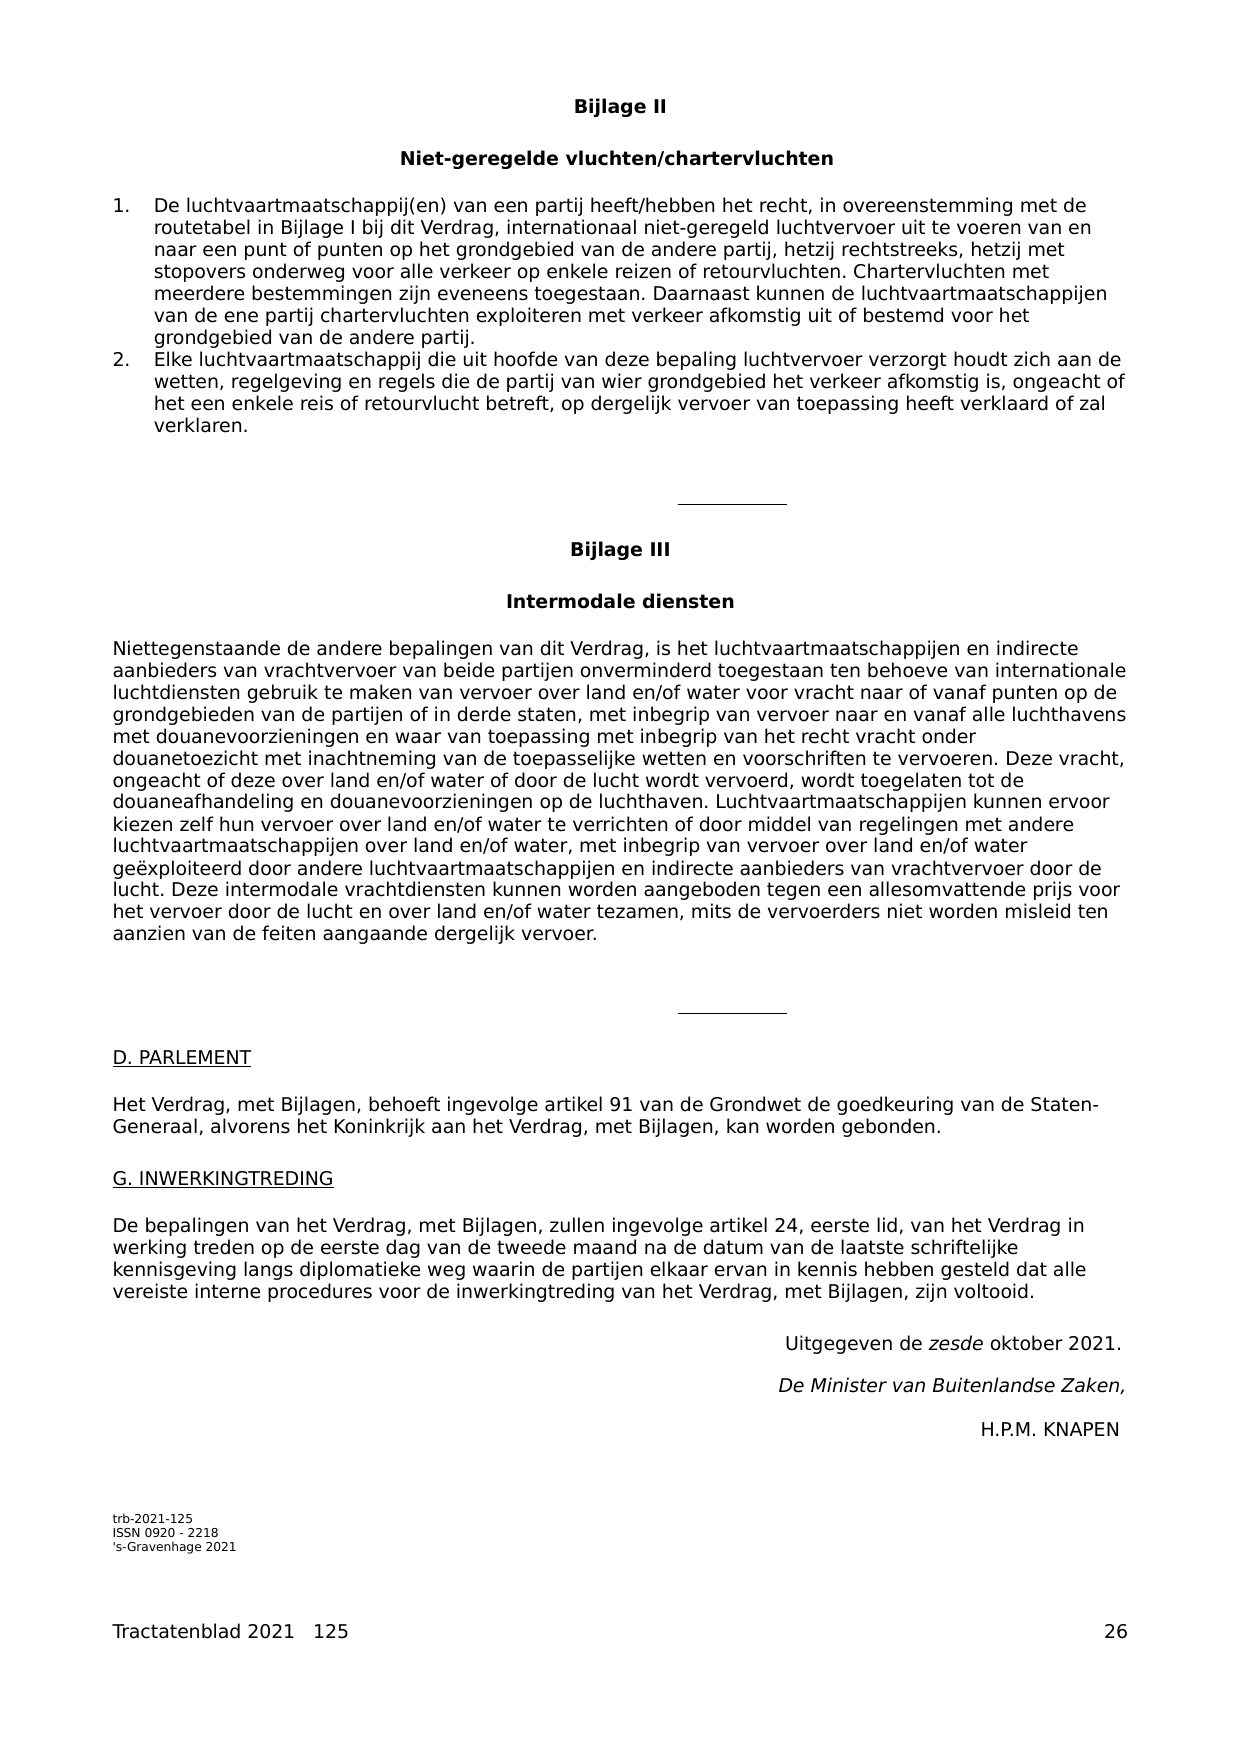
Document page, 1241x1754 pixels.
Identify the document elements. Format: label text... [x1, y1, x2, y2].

subtitle Bijlage II [112, 96, 1128, 118]
text Het Verdrag, met Bijlagen, behoeft ingevolge artikel 91 van de Grondwet de goedkeuring van de Staten-Generaal, alvorens het Koninkrijk aan het Verdrag, met Bijlagen, kan worden gebonden. [112, 1094, 1128, 1138]
text 's-Gravenhage 2021 [112, 1540, 346, 1554]
subtitle Niet-geregelde vluchten/chartervluchten [112, 148, 1128, 170]
text De bepalingen van het Verdrag, met Bijlagen, zullen ingevolge artikel 24, eerste lid, van het Verdrag in werking treden op de eerste dag van de tweede maand na de datum van de laatste schriftelijke kennisgeving langs diplomatieke weg waarin de partijen elkaar ervan in kennis hebben gesteld dat alle vereiste interne procedures voor de inwerkingtreding van het Verdrag, met Bijlagen, zijn voltooid. [112, 1215, 1128, 1303]
subtitle Intermodale diensten [112, 591, 1128, 613]
text 2. Elke luchtvaartmaatschappij die uit hoofde van deze bepaling luchtvervoer verzorgt houdt zich aan de wetten, regelgeving en regels die de partij van wier grondgebied het verkeer afkomstig is, ongeacht of het een enkele reis of retourvlucht betreft, op dergelijk vervoer van toepassing heeft verklaard of zal verklaren. [112, 349, 1128, 437]
subtitle D. PARLEMENT [112, 1047, 1128, 1069]
text trb-2021-125 [112, 1512, 346, 1526]
text De Minister van Buitenlandse Zaken, H.P.M. KNAPEN [112, 1375, 1128, 1441]
text ISSN 0920 - 2218 [112, 1526, 346, 1540]
text 1. De luchtvaartmaatschappij(en) van een partij heeft/hebben het recht, in overeenstemming met de routetabel in Bijlage I bij dit Verdrag, internationaal niet-geregeld luchtvervoer uit te voeren van en naar een punt of punten op het grondgebied van de andere partij, hetzij rechtstreeks, hetzij met stopovers onderweg voor alle verkeer op enkele reizen of retourvluchten. Chartervluchten met meerdere bestemmingen zijn eveneens toegestaan. Daarnaast kunnen de luchtvaartmaatschappijen van de ene partij chartervluchten exploiteren met verkeer afkomstig uit of bestemd voor het grondgebied van de andere partij. [112, 195, 1128, 349]
subtitle G. INWERKINGTREDING [112, 1168, 1128, 1190]
subtitle Bijlage III [112, 539, 1128, 561]
text Niettegenstaande de andere bepalingen van dit Verdrag, is het luchtvaartmaatschappijen en indirecte aanbieders van vrachtvervoer van beide partijen onverminderd toegestaan ten behoeve van internationale luchtdiensten gebruik te maken van vervoer over land en/of water voor vracht naar of vanaf punten op de grondgebieden van de partijen of in derde staten, met inbegrip van vervoer naar en vanaf alle luchthavens met douanevoorzieningen en waar van toepassing met inbegrip van het recht vracht onder douanetoezicht met inachtneming van de toepasselijke wetten en voorschriften te vervoeren. Deze vracht, ongeacht of deze over land en/of water of door de lucht wordt vervoerd, wordt toegelaten tot de douaneafhandeling en douanevoorzieningen op de luchthaven. Luchtvaartmaatschappijen kunnen ervoor kiezen zelf hun vervoer over land en/of water te verrichten of door middel van regelingen met andere luchtvaartmaatschappijen over land en/of water, met inbegrip van vervoer over land en/of water geëxploiteerd door andere luchtvaartmaatschappijen en indirecte aanbieders van vrachtvervoer door de lucht. Deze intermodale vrachtdiensten kunnen worden aangeboden tegen een allesomvattende prijs voor het vervoer door de lucht en over land en/of water tezamen, mits de vervoerders niet worden misleid ten aanzien van de feiten aangaande dergelijk vervoer. [112, 638, 1128, 945]
text Uitgegeven de zesde oktober 2021. [112, 1333, 1128, 1355]
